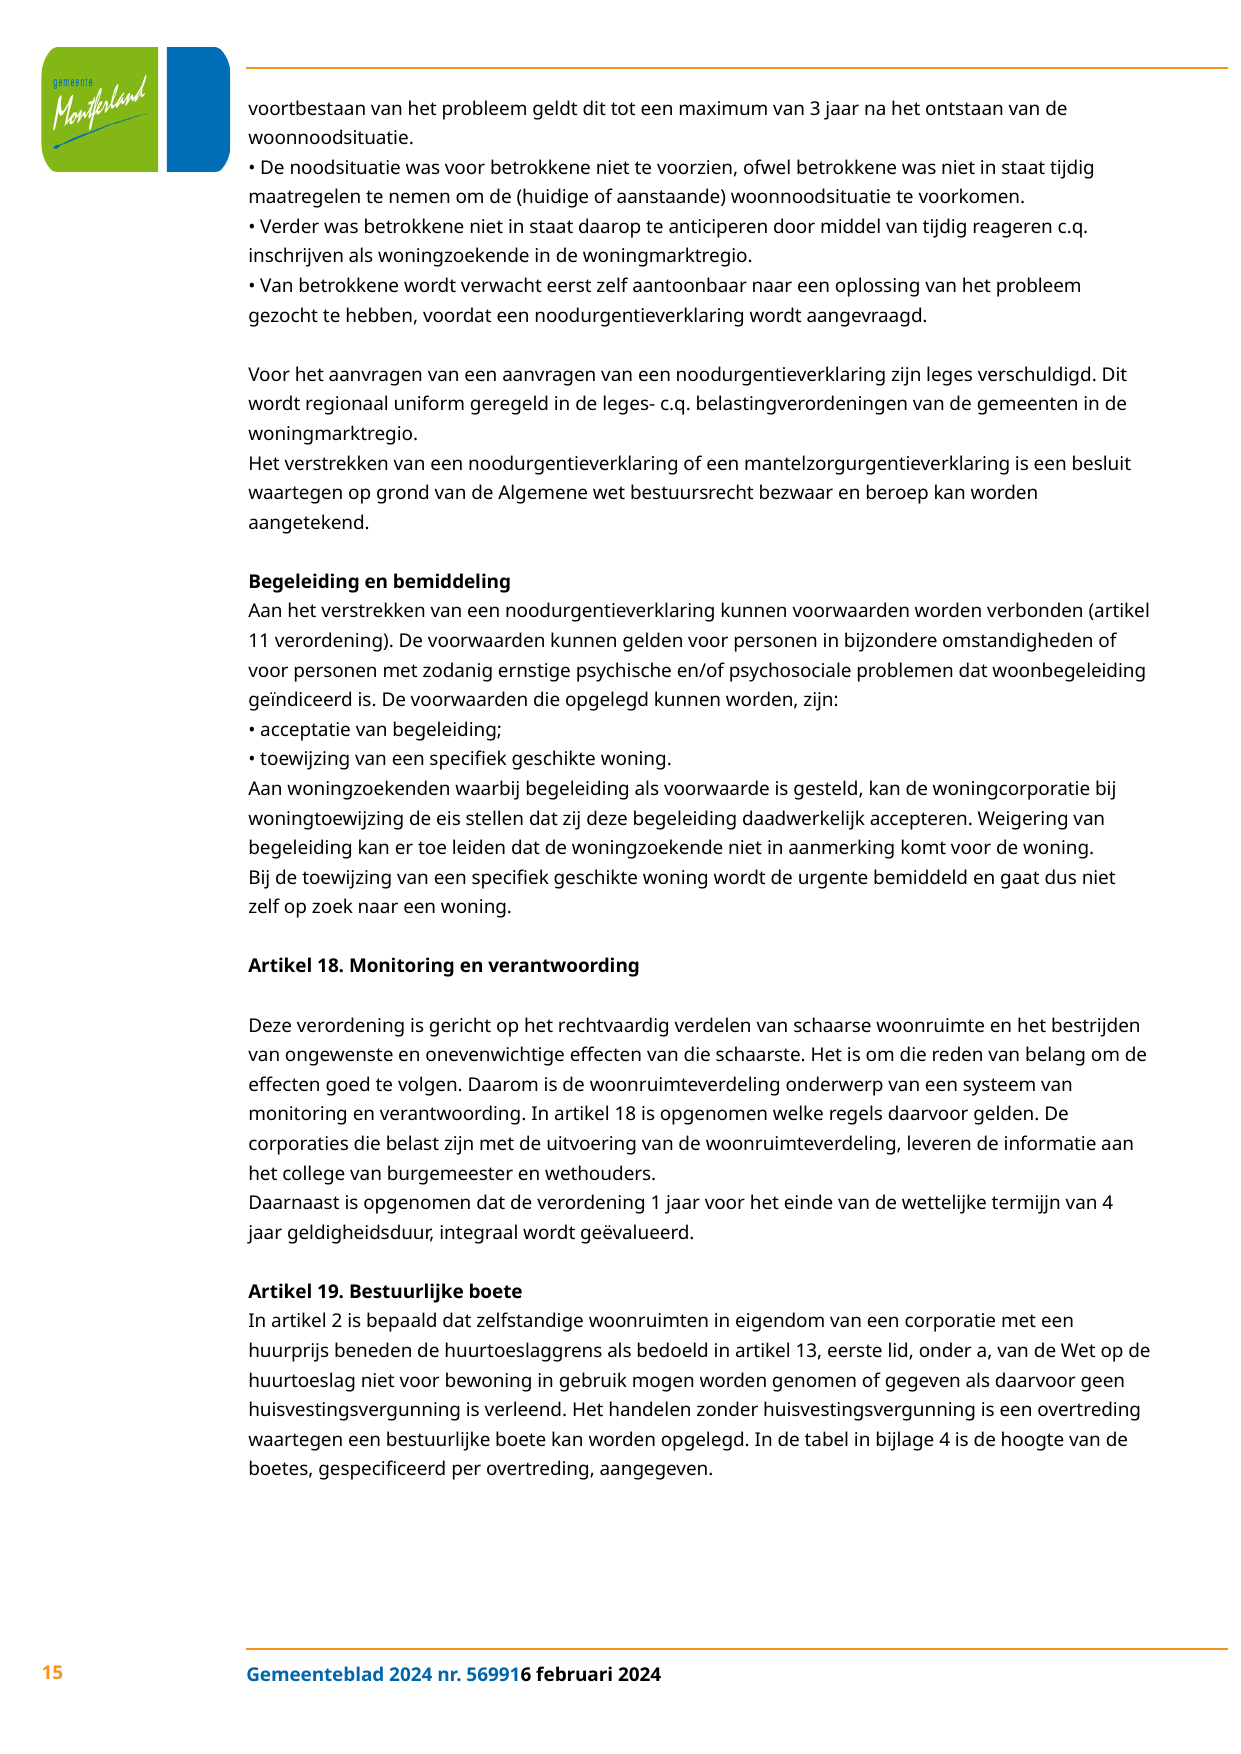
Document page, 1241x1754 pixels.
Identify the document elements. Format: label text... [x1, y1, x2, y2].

text • Van betrokkene wordt verwacht eerst zelf aantoonbaar naar een oplossing van het probleem gezocht te hebben, voordat een noodurgentieverklaring wordt aangevraagd. [248, 272, 1152, 328]
text • Verder was betrokkene niet in staat daarop te anticiperen door middel van tijdig reageren c.q. inschrijven als woningzoekende in de woningmarktregio. [248, 213, 1152, 268]
text voortbestaan van het probleem geldt dit tot een maximum van 3 jaar na het ontstaan van de woonnoodsituatie. [248, 95, 1152, 150]
text Bij de toewijzing van een specifiek geschikte woning wordt de urgente bemiddeld en gaat dus niet zelf op zoek naar een woning. [248, 864, 1152, 919]
text • toewijzing van een specifiek geschikte woning. [248, 746, 1152, 771]
text • acceptatie van begeleiding; [248, 716, 1152, 742]
text Aan woningzoekenden waarbij begeleiding als voorwaarde is gesteld, kan de woningcorporatie bij woningtoewijzing de eis stellen dat zij deze begeleiding daadwerkelijk accepteren. Weigering van begeleiding kan er toe leiden dat de woningzoekende niet in aanmerking komt voor de woning. [248, 775, 1152, 860]
text Voor het aanvragen van een aanvragen van een noodurgentieverklaring zijn leges verschuldigd. Dit wordt regionaal uniform geregeld in de leges- c.q. belastingverordeningen van de gemeenten in de woningmarktregio. [248, 361, 1152, 446]
picture [41, 47, 231, 172]
text In artikel 2 is bepaald dat zelfstandige woonruimten in eigendom van een corporatie met een huurprijs beneden de huurtoeslaggrens als bedoeld in artikel 13, eerste lid, onder a, van de Wet op de huurtoeslag niet voor bewoning in gebruik mogen worden genomen of gegeven als daarvoor geen huisvestingsvergunning is verleend. Het handelen zonder huisvestingsvergunning is een overtreding waartegen een bestuurlijke boete kan worden opgelegd. In de tabel in bijlage 4 is de hoogte van de boetes, gespecificeerd per overtreding, aangegeven. [248, 1308, 1152, 1481]
text Deze verordening is gericht op het rechtvaardig verdelen van schaarse woonruimte en het bestrijden van ongewenste en onevenwichtige effecten van die schaarste. Het is om die reden van belang om de effecten goed te volgen. Daarom is de woonruimteverdeling onderwerp van een systeem van monitoring en verantwoording. In artikel 18 is opgenomen welke regels daarvoor gelden. De corporaties die belast zijn met de uitvoering van de woonruimteverdeling, leveren de informatie aan het college van burgemeester en wethouders. [248, 1012, 1152, 1186]
text Begeleiding en bemiddeling [248, 568, 1152, 594]
text Artikel 19. Bestuurlijke boete [248, 1278, 1152, 1304]
text Daarnaast is opgenomen dat de verordening 1 jaar voor het einde van de wettelijke termijjn van 4 jaar geldigheidsduur, integraal wordt geëvalueerd. [248, 1189, 1152, 1245]
text Aan het verstrekken van een noodurgentieverklaring kunnen voorwaarden worden verbonden (artikel 11 verordening). De voorwaarden kunnen gelden voor personen in bijzondere omstandigheden of voor personen met zodanig ernstige psychische en/of psychosociale problemen dat woonbegeleiding geïndiceerd is. De voorwaarden die opgelegd kunnen worden, zijn: [248, 598, 1152, 712]
text Het verstrekken van een noodurgentieverklaring of een mantelzorgurgentieverklaring is een besluit waartegen op grond van de Algemene wet bestuursrecht bezwaar en beroep kan worden aangetekend. [248, 450, 1152, 535]
text • De noodsituatie was voor betrokkene niet te voorzien, ofwel betrokkene was niet in staat tijdig maatregelen te nemen om de (huidige of aanstaande) woonnoodsituatie te voorkomen. [248, 154, 1152, 209]
text Artikel 18. Monitoring en verantwoording [248, 953, 1152, 978]
